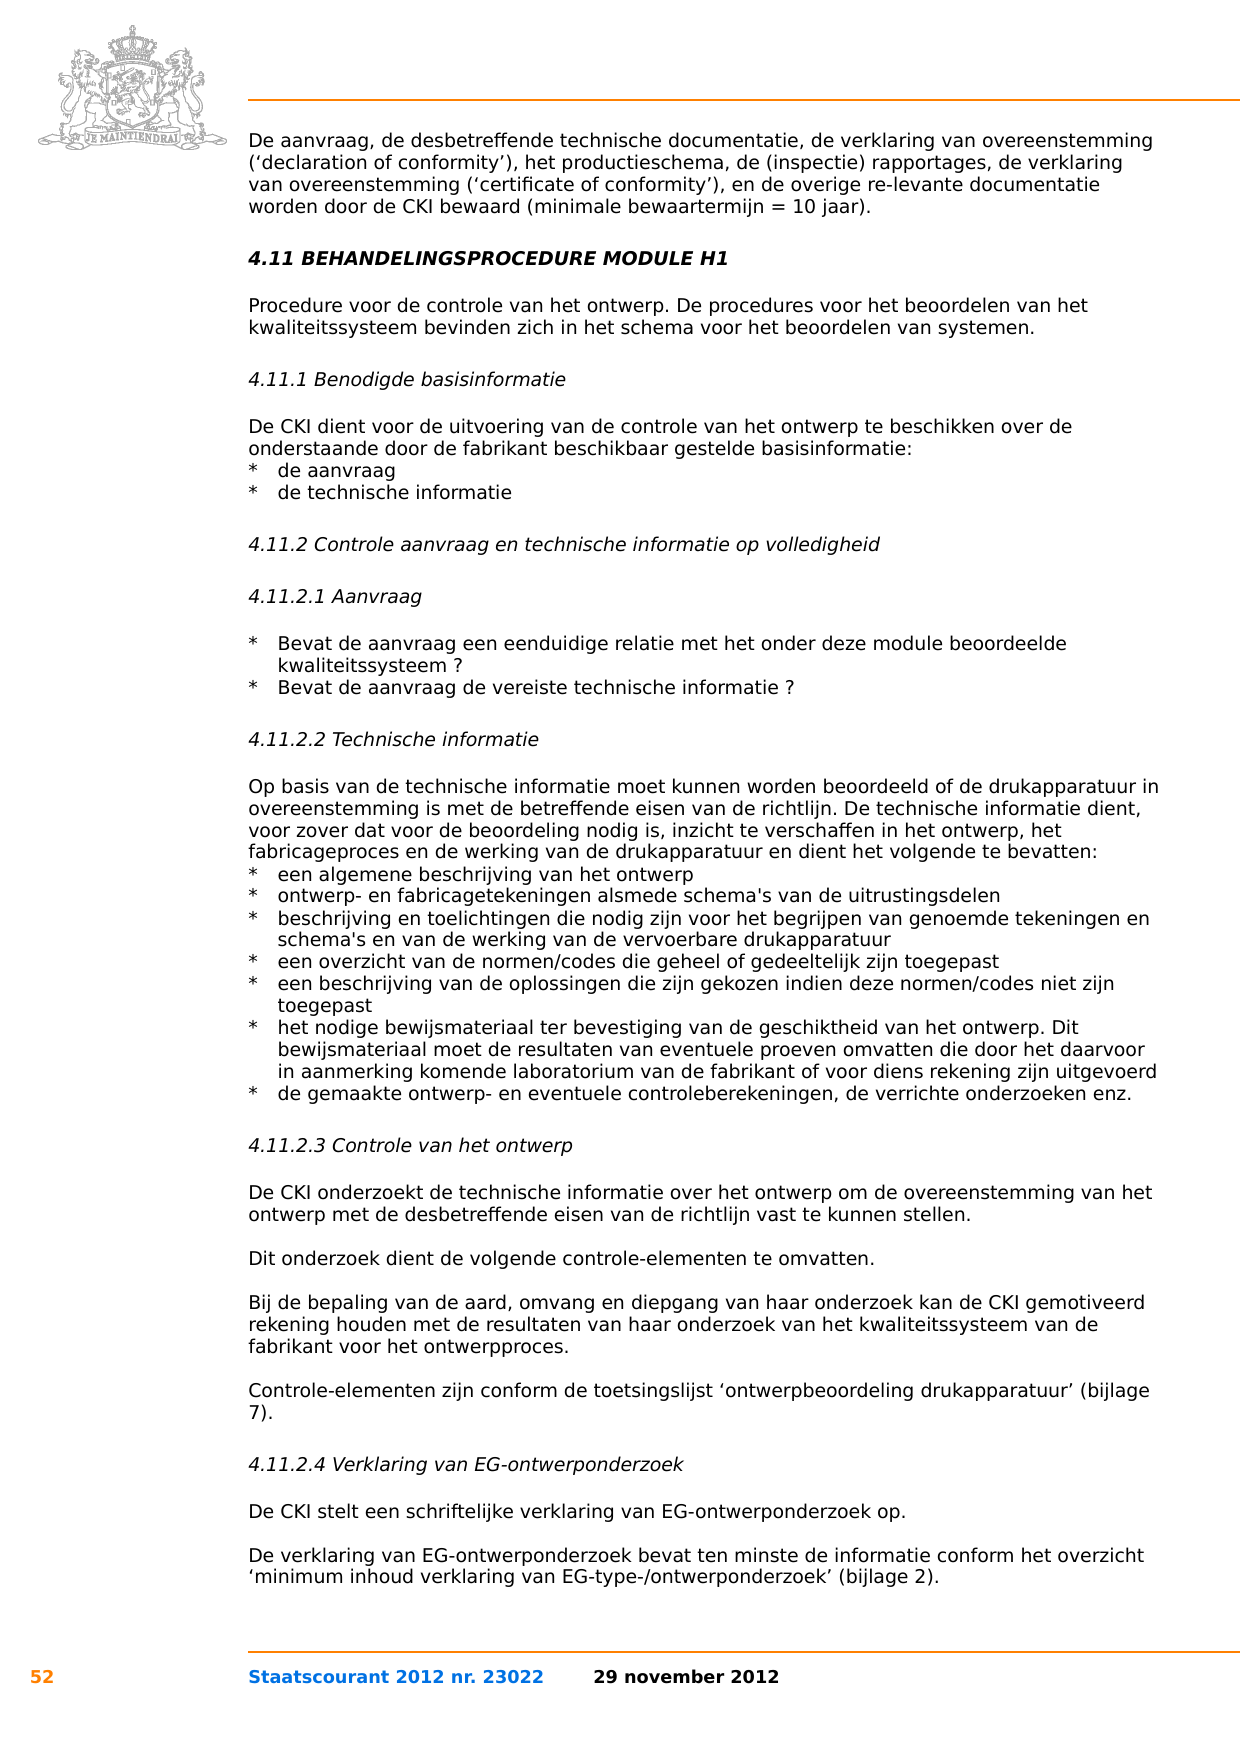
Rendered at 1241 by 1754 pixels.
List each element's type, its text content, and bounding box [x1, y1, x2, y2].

text Op basis van de technische informatie moet kunnen worden beoordeeld of de drukapparatuur in overeenstemming is met de betreffende eisen van de richtlijn. De technische informatie dient, voor zover dat voor de beoordeling nodig is, inzicht te verschaffen in het ontwerp, het fabricageproces en de werking van de drukapparatuur en dient het volgende te bevatten: [248, 776, 1163, 863]
text * het nodige bewijsmateriaal ter bevestiging van de geschiktheid van het ontwerp. Dit bewijsmateriaal moet de resultaten van eventuele proeven omvatten die door het daarvoor in aanmerking komende laboratorium van de fabrikant of voor diens rekening zijn uitgevoerd [248, 1017, 1163, 1083]
subtitle 4.11.1 Benodigde basisinformatie [248, 369, 1163, 391]
text Procedure voor de controle van het ontwerp. De procedures voor het beoordelen van het kwaliteitssysteem bevinden zich in het schema voor het beoordelen van systemen. [248, 295, 1163, 339]
text * Bevat de aanvraag de vereiste technische informatie ? [248, 677, 1163, 698]
text * beschrijving en toelichtingen die nodig zijn voor het begrijpen van genoemde tekeningen en schema's en van de werking van de vervoerbare drukapparatuur [248, 907, 1163, 951]
text De aanvraag, de desbetreffende technische documentatie, de verklaring van overeenstemming (‘declaration of conformity’), het productieschema, de (inspectie) rapportages, de verklaring van overeenstemming (‘certificate of conformity’), en de overige re-levante documentatie worden door de CKI bewaard (minimale bewaartermijn = 10 jaar). [248, 130, 1163, 218]
text * Bevat de aanvraag een eenduidige relatie met het onder deze module beoordeelde kwaliteitssysteem ? [248, 633, 1163, 677]
subtitle 4.11 BEHANDELINGSPROCEDURE MODULE H1 [248, 248, 1163, 270]
subtitle 4.11.2.1 Aanvraag [248, 586, 1163, 608]
subtitle 4.11.2 Controle aanvraag en technische informatie op volledigheid [248, 534, 1163, 556]
text * een beschrijving van de oplossingen die zijn gekozen indien deze normen/codes niet zijn toegepast [248, 973, 1163, 1017]
text De CKI onderzoekt de technische informatie over het ontwerp om de overeenstemming van het ontwerp met de desbetreffende eisen van de richtlijn vast te kunnen stellen. [248, 1182, 1163, 1226]
text Dit onderzoek dient de volgende controle-elementen te omvatten. [248, 1248, 1163, 1270]
text De CKI stelt een schriftelijke verklaring van EG-ontwerponderzoek op. [248, 1501, 1163, 1523]
picture [38, 25, 227, 150]
text * een overzicht van de normen/codes die geheel of gedeeltelijk zijn toegepast [248, 951, 1163, 973]
text * de gemaakte ontwerp- en eventuele controleberekeningen, de verrichte onderzoeken enz. [248, 1083, 1163, 1105]
text * een algemene beschrijving van het ontwerp [248, 863, 1163, 885]
subtitle 4.11.2.4 Verklaring van EG-ontwerponderzoek [248, 1454, 1163, 1476]
text * de technische informatie [248, 482, 1163, 504]
subtitle 4.11.2.2 Technische informatie [248, 728, 1163, 751]
text Controle-elementen zijn conform de toetsingslijst ‘ontwerpbeoordeling drukapparatuur’ (bijlage 7). [248, 1380, 1163, 1424]
text De CKI dient voor de uitvoering van de controle van het ontwerp te beschikken over de onderstaande door de fabrikant beschikbaar gestelde basisinformatie: [248, 416, 1163, 460]
text Bij de bepaling van de aard, omvang en diepgang van haar onderzoek kan de CKI gemotiveerd rekening houden met de resultaten van haar onderzoek van het kwaliteitssysteem van de fabrikant voor het ontwerpproces. [248, 1292, 1163, 1358]
subtitle 4.11.2.3 Controle van het ontwerp [248, 1135, 1163, 1157]
text * ontwerp- en fabricagetekeningen alsmede schema's van de uitrustingsdelen [248, 885, 1163, 907]
text * de aanvraag [248, 460, 1163, 482]
text De verklaring van EG-ontwerponderzoek bevat ten minste de informatie conform het overzicht ‘minimum inhoud verklaring van EG-type-/ontwerponderzoek’ (bijlage 2). [248, 1544, 1163, 1588]
